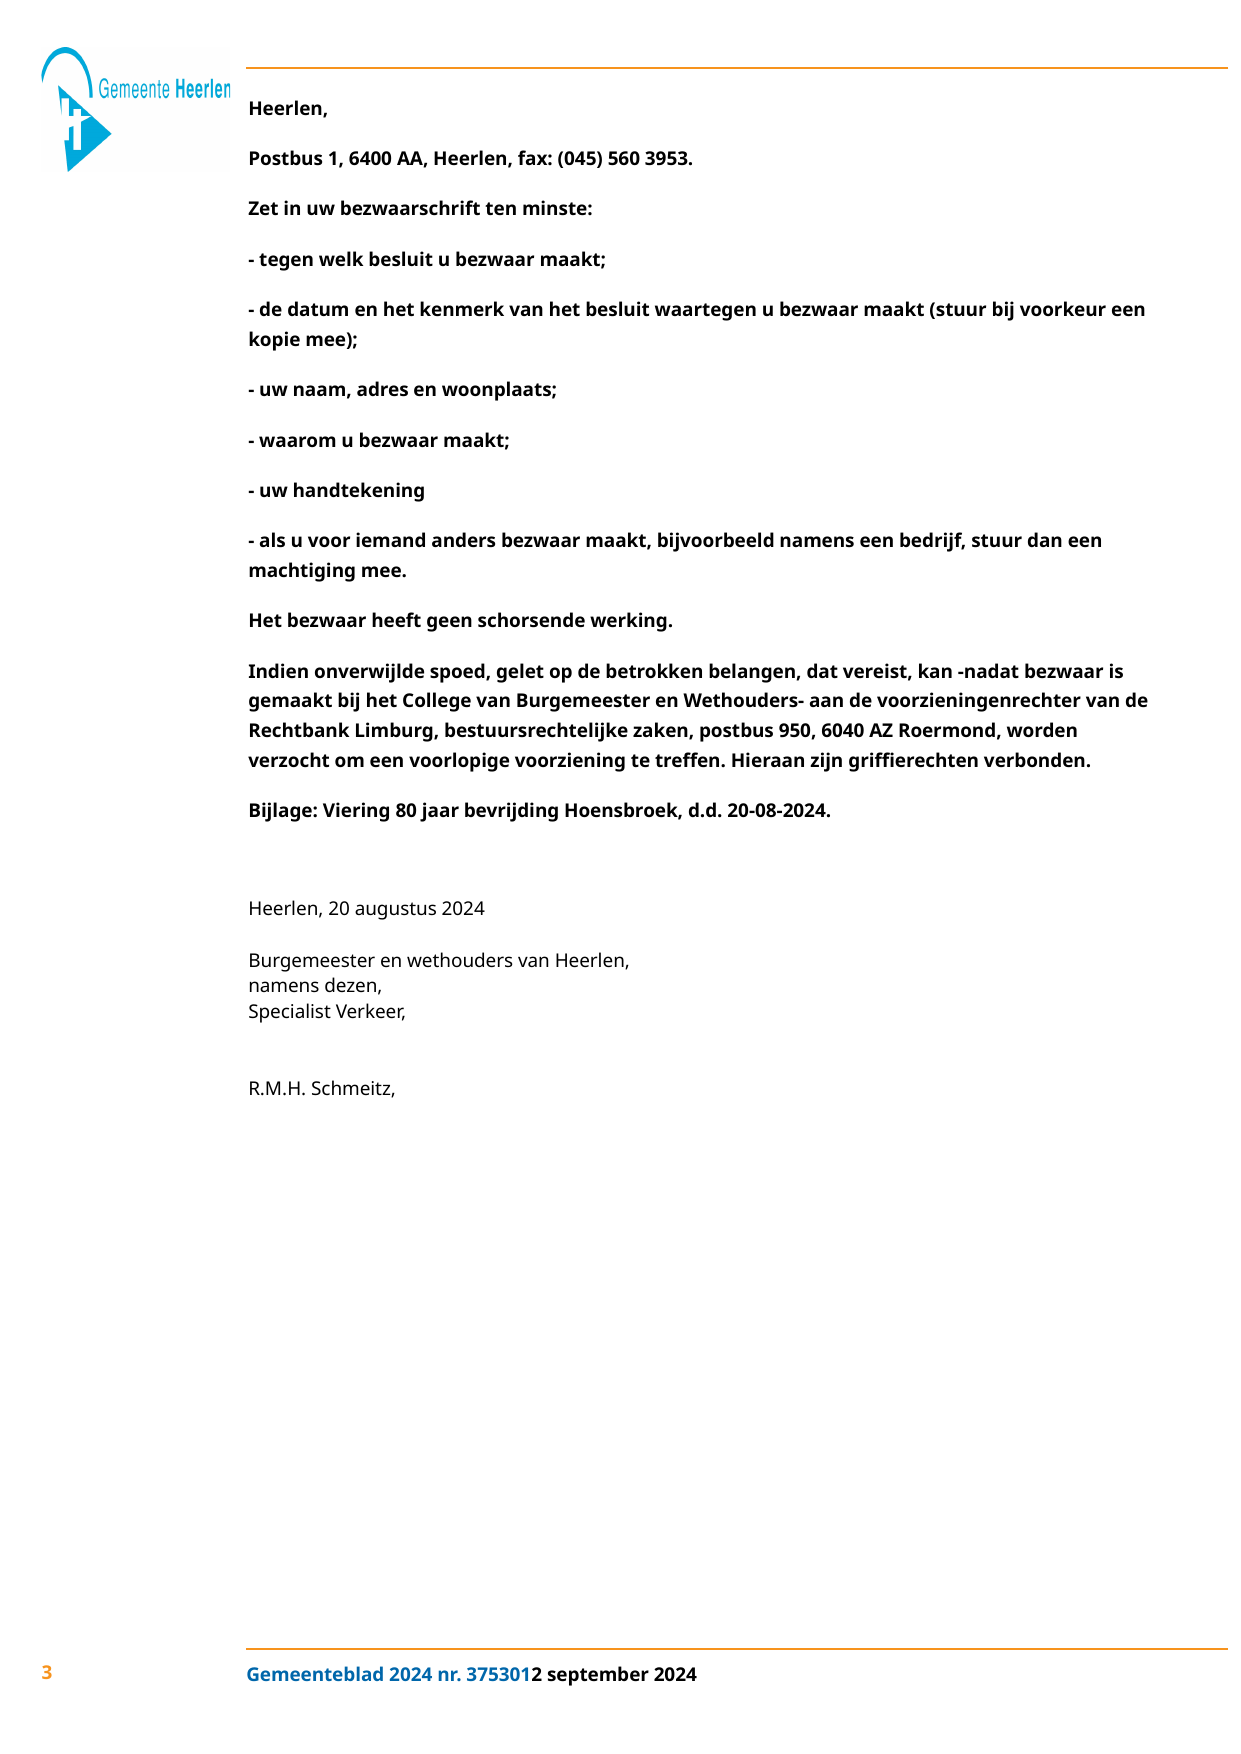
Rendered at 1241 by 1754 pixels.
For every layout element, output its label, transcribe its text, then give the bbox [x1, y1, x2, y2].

text - uw naam, adres en woonplaats; [248, 376, 1152, 402]
text Heerlen, 20 augustus 2024 [248, 896, 1152, 921]
text - de datum en het kenmerk van het besluit waartegen u bezwaar maakt (stuur bij voorkeur een kopie mee); [248, 296, 1152, 352]
text Burgemeester en wethouders van Heerlen, [248, 947, 1152, 973]
text Bijlage: Viering 80 jaar bevrijding Hoensbroek, d.d. 20-08-2024. [248, 797, 1152, 823]
text Indien onverwijlde spoed, gelet op de betrokken belangen, dat vereist, kan -nadat bezwaar is gemaakt bij het College van Burgemeester en Wethouders- aan de voorzieningenrechter van de Rechtbank Limburg, bestuursrechtelijke zaken, postbus 950, 6040 AZ Roermond, worden verzocht om een voorlopige voorziening te treffen. Hieraan zijn griffierechten verbonden. [248, 658, 1152, 773]
text - als u voor iemand anders bezwaar maakt, bijvoorbeeld namens een bedrijf, stuur dan een machtiging mee. [248, 528, 1152, 583]
picture [41, 47, 59, 70]
text Specialist Verkeer, [248, 998, 1152, 1024]
text Het bezwaar heeft geen schorsende werking. [248, 608, 1152, 633]
text Zet in uw bezwaarschrift ten minste: [248, 196, 1152, 221]
text namens dezen, [248, 973, 1152, 998]
picture [41, 47, 231, 172]
text Postbus 1, 6400 AA, Heerlen, fax: (045) 560 3953. [248, 145, 1152, 171]
text R.M.H. Schmeitz, [248, 1076, 1152, 1101]
text - waarom u bezwaar maakt; [248, 427, 1152, 453]
text - tegen welk besluit u bezwaar maakt; [248, 246, 1152, 272]
text Heerlen, [248, 95, 1152, 121]
text - uw handtekening [248, 477, 1152, 503]
